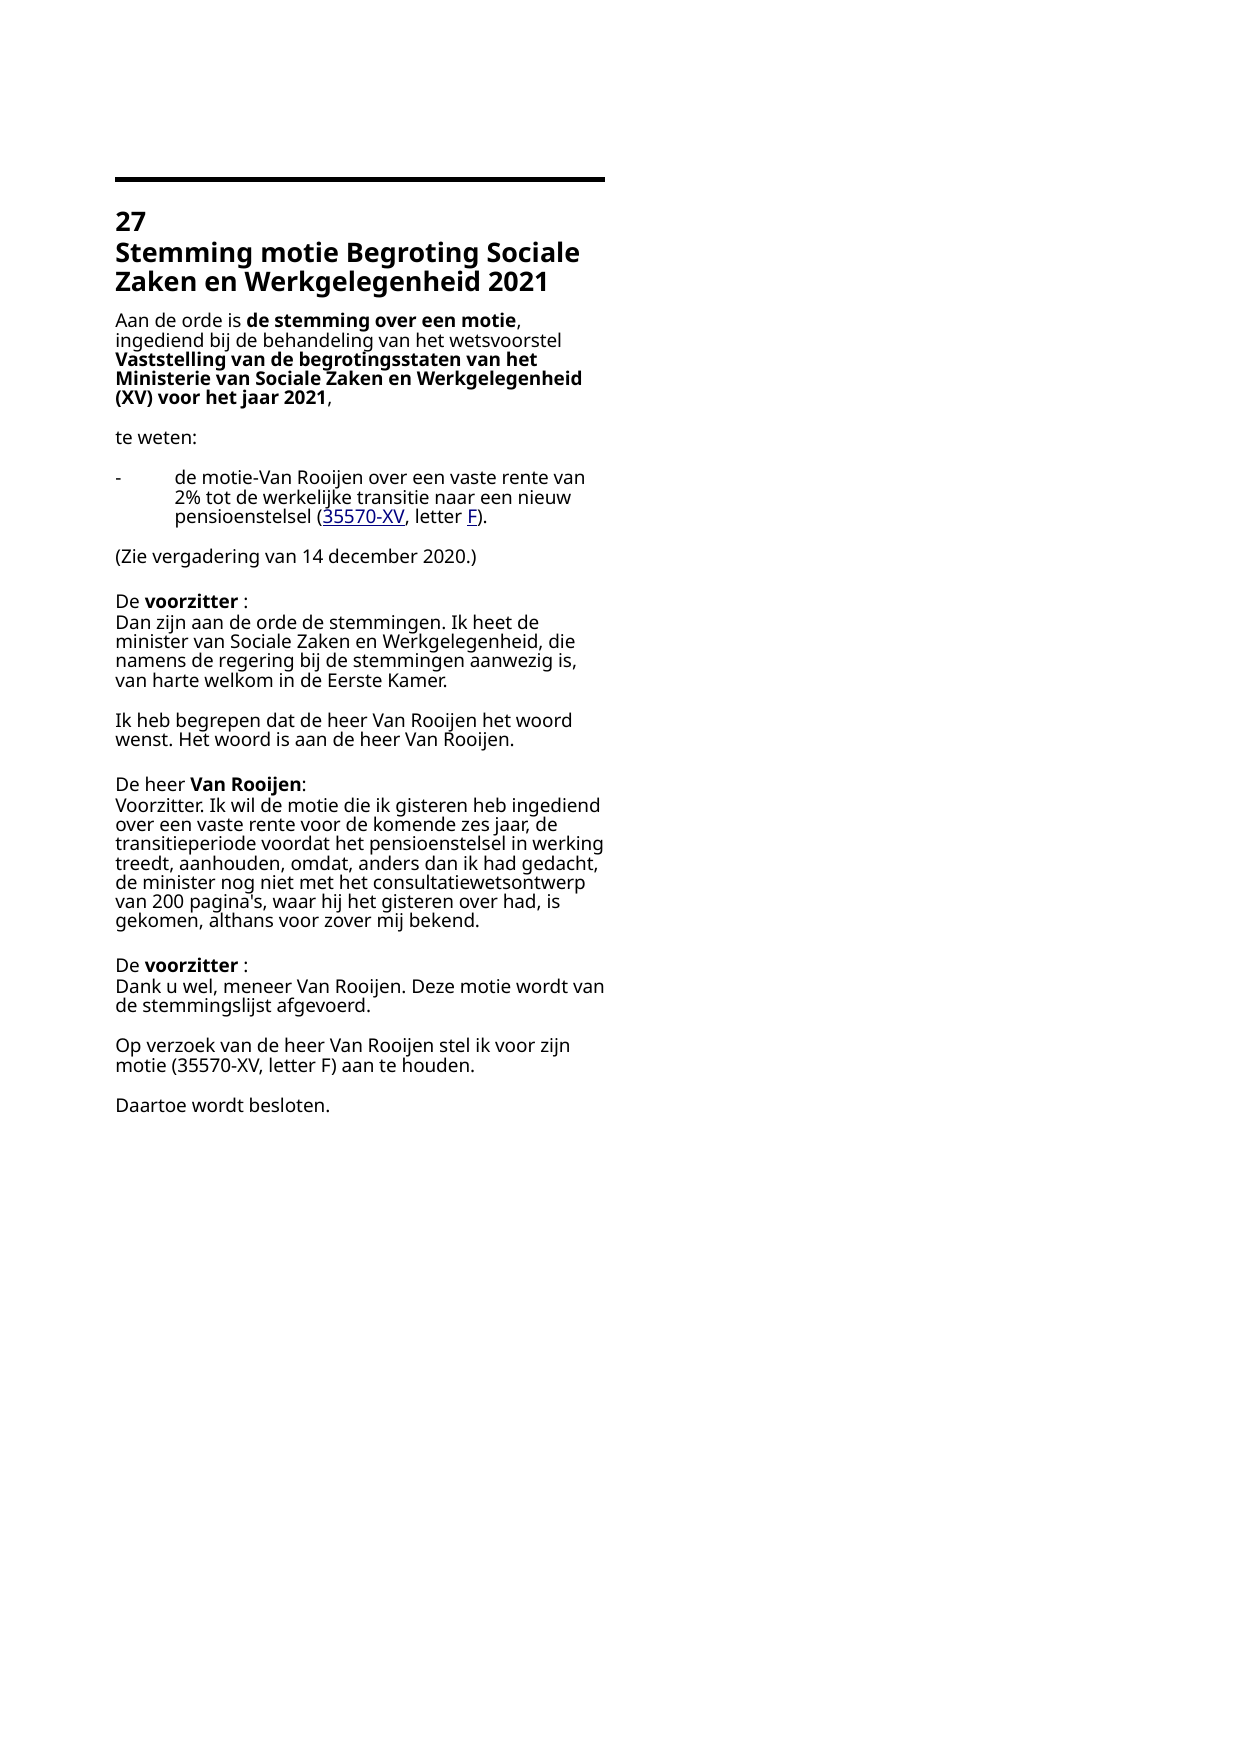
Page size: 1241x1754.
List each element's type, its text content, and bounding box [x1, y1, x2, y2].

text Dank u wel, meneer Van Rooijen. Deze motie wordt van de stemmingslijst afgevoerd. [115, 978, 605, 1017]
text De heer Van Rooijen: [115, 771, 605, 797]
text (Zie vergadering van 14 december 2020.) [115, 548, 605, 567]
text te weten: [115, 429, 605, 449]
text De voorzitter : [115, 588, 605, 614]
text De voorzitter : [115, 952, 605, 978]
text Dan zijn aan de orde de stemmingen. Ik heet de minister van Sociale Zaken en Werkgelegenheid, die namens de regering bij de stemmingen aanwezig is, van harte welkom in de Eerste Kamer. [115, 614, 605, 691]
text Voorzitter. Ik wil de motie die ik gisteren heb ingediend over een vaste rente voor de komende zes jaar, de transitieperiode voordat het pensioenstelsel in werking treedt, aanhouden, omdat, anders dan ik had gedacht, de minister nog niet met het consultatiewetsontwerp van 200 pagina's, waar hij het gisteren over had, is gekomen, althans voor zover mij bekend. [115, 797, 605, 932]
text Op verzoek van de heer Van Rooijen stel ik voor zijn motie (35570-XV, letter F) aan te houden. [115, 1037, 605, 1076]
text 27 [115, 203, 605, 239]
text Stemming motie Begroting Sociale Zaken en Werkgelegenheid 2021 [115, 239, 605, 312]
text Aan de orde is de stemming over een motie, ingediend bij de behandeling van het wetsvoorstel Vaststelling van de begrotingsstaten van het Ministerie van Sociale Zaken en Werkgelegenheid (XV) voor het jaar 2021, [115, 312, 605, 409]
text Ik heb begrepen dat de heer Van Rooijen het woord wenst. Het woord is aan de heer Van Rooijen. [115, 712, 605, 750]
list de motie-Van Rooijen over een vaste rente van 2% tot de werkelijke transitie naar een nieuw pensioenstelsel (35570-XV, letter F). [115, 469, 605, 527]
text Daartoe wordt besloten. [115, 1097, 605, 1116]
